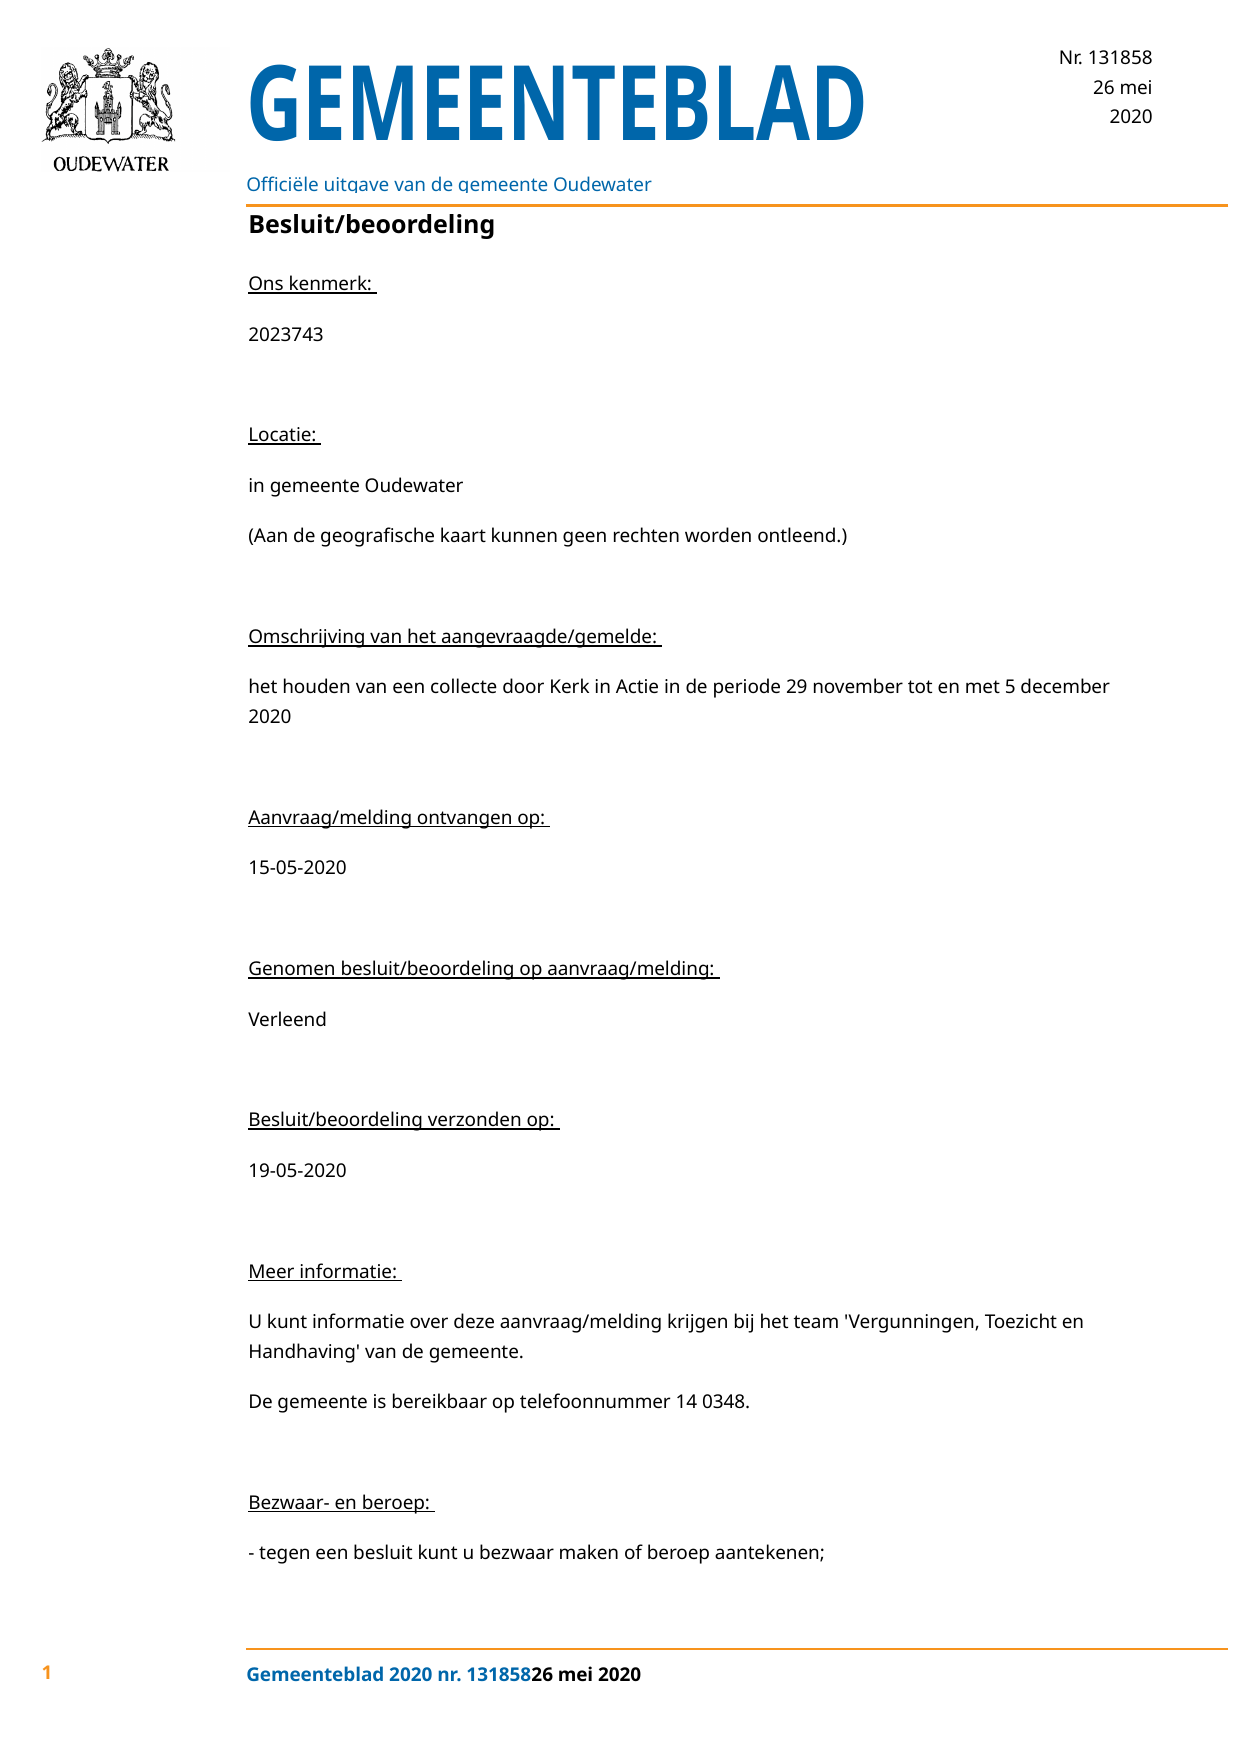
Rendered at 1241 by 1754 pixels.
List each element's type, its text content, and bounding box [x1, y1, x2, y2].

picture [41, 47, 231, 172]
text Meer informatie: [248, 1258, 1152, 1283]
text 15-05-2020 [248, 854, 1152, 880]
text Omschrijving van het aangevraagde/gemelde: [248, 623, 1152, 649]
text het houden van een collecte door Kerk in Actie in de periode 29 november tot en met 5 december 2020 [248, 674, 1152, 729]
text (Aan de geografische kaart kunnen geen rechten worden ontleend.) [248, 522, 1152, 548]
text in gemeente Oudewater [248, 472, 1152, 498]
text - tegen een besluit kunt u bezwaar maken of beroep aantekenen; [248, 1539, 1152, 1565]
text Bezwaar- en beroep: [248, 1489, 1152, 1515]
text 19-05-2020 [248, 1157, 1152, 1183]
text 2023743 [248, 321, 1152, 346]
text Aanvraag/melding ontvangen op: [248, 804, 1152, 830]
text Besluit/beoordeling verzonden op: [248, 1107, 1152, 1132]
text Locatie: [248, 422, 1152, 447]
text Genomen besluit/beoordeling op aanvraag/melding: [248, 955, 1152, 981]
text Verleend [248, 1006, 1152, 1031]
text Besluit/beoordeling [248, 207, 1152, 241]
text U kunt informatie over deze aanvraag/melding krijgen bij het team 'Vergunningen, Toezicht en Handhaving' van de gemeente. [248, 1308, 1152, 1363]
text De gemeente is bereikbaar op telefoonnummer 14 0348. [248, 1388, 1152, 1414]
text Ons kenmerk: [248, 270, 1152, 296]
